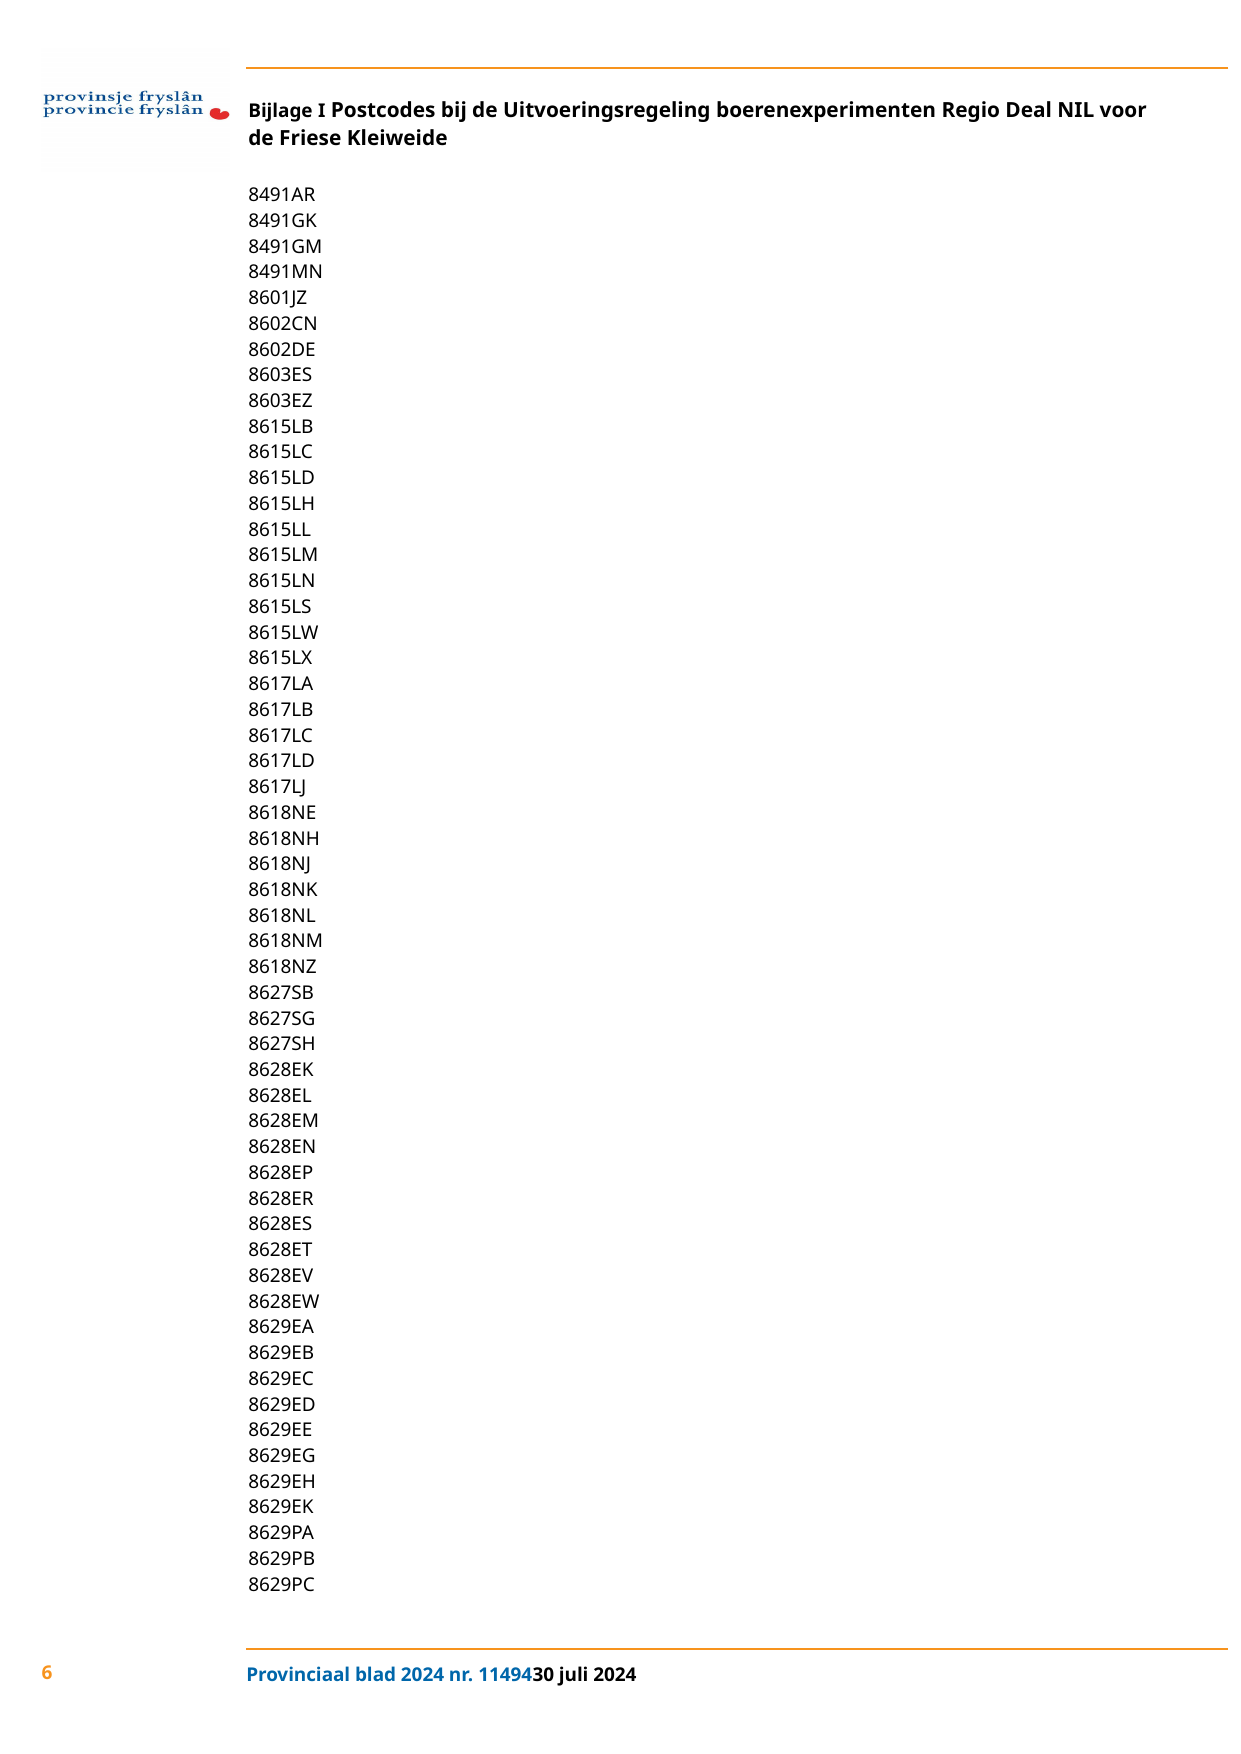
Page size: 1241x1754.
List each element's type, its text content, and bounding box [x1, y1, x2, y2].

table_cell 8618NL [248, 902, 1152, 928]
table_cell 8615LM [248, 542, 1152, 567]
table_cell 8627SG [248, 1005, 1152, 1031]
table_cell 8629EE [248, 1416, 1152, 1442]
table_cell 8627SH [248, 1031, 1152, 1056]
table_cell 8628ET [248, 1236, 1152, 1262]
table_cell 8603ES [248, 362, 1152, 387]
table_cell 8491GM [248, 233, 1152, 259]
table_cell 8617LA [248, 670, 1152, 696]
table_cell 8628ES [248, 1211, 1152, 1236]
table_cell 8615LW [248, 619, 1152, 644]
table_cell 8629EB [248, 1339, 1152, 1365]
table_cell 8618NM [248, 928, 1152, 953]
table_cell 8628EV [248, 1262, 1152, 1288]
table_cell 8629EH [248, 1468, 1152, 1494]
table_cell 8615LC [248, 439, 1152, 464]
table_cell 8629ED [248, 1391, 1152, 1416]
table_cell 8629PC [248, 1571, 1152, 1597]
table_cell 8628ER [248, 1185, 1152, 1211]
table_cell 8601JZ [248, 284, 1152, 310]
picture [41, 47, 231, 172]
table_cell 8615LS [248, 593, 1152, 619]
table_cell 8618NJ [248, 850, 1152, 876]
table_cell 8629EC [248, 1365, 1152, 1391]
table_cell 8628EP [248, 1159, 1152, 1185]
table_cell 8618NE [248, 799, 1152, 825]
table_cell 8629PB [248, 1545, 1152, 1571]
table_cell 8628EK [248, 1056, 1152, 1082]
table_cell 8618NK [248, 876, 1152, 902]
table_cell 8491MN [248, 259, 1152, 284]
text Bijlage I Postcodes bij de Uitvoeringsregeling boerenexperimenten Regio Deal NIL voor de Friese Kleiweide [248, 95, 1152, 152]
table_cell 8618NZ [248, 953, 1152, 979]
table_cell 8491GK [248, 207, 1152, 233]
table_cell 8627SB [248, 979, 1152, 1005]
table_cell 8629PA [248, 1519, 1152, 1545]
table_cell 8628EM [248, 1108, 1152, 1133]
table_cell 8617LB [248, 696, 1152, 722]
table_cell 8615LD [248, 465, 1152, 490]
table_cell 8629EA [248, 1314, 1152, 1339]
table_cell 8617LD [248, 748, 1152, 773]
table_cell 8602CN [248, 310, 1152, 336]
table_cell 8617LC [248, 722, 1152, 747]
table_cell 8628EN [248, 1134, 1152, 1159]
table_cell 8618NH [248, 825, 1152, 850]
table_cell 8629EK [248, 1494, 1152, 1519]
table_header 8491AR [248, 181, 1152, 207]
table_cell 8615LX [248, 645, 1152, 670]
table_cell 8602DE [248, 336, 1152, 362]
table_cell 8629EG [248, 1442, 1152, 1468]
table_cell 8628EW [248, 1288, 1152, 1313]
table_cell 8603EZ [248, 387, 1152, 413]
table_cell 8615LB [248, 413, 1152, 439]
table_cell 8615LN [248, 568, 1152, 593]
table_cell 8615LH [248, 490, 1152, 516]
table_cell 8617LJ [248, 773, 1152, 799]
table_cell 8628EL [248, 1082, 1152, 1108]
table_cell 8615LL [248, 516, 1152, 542]
